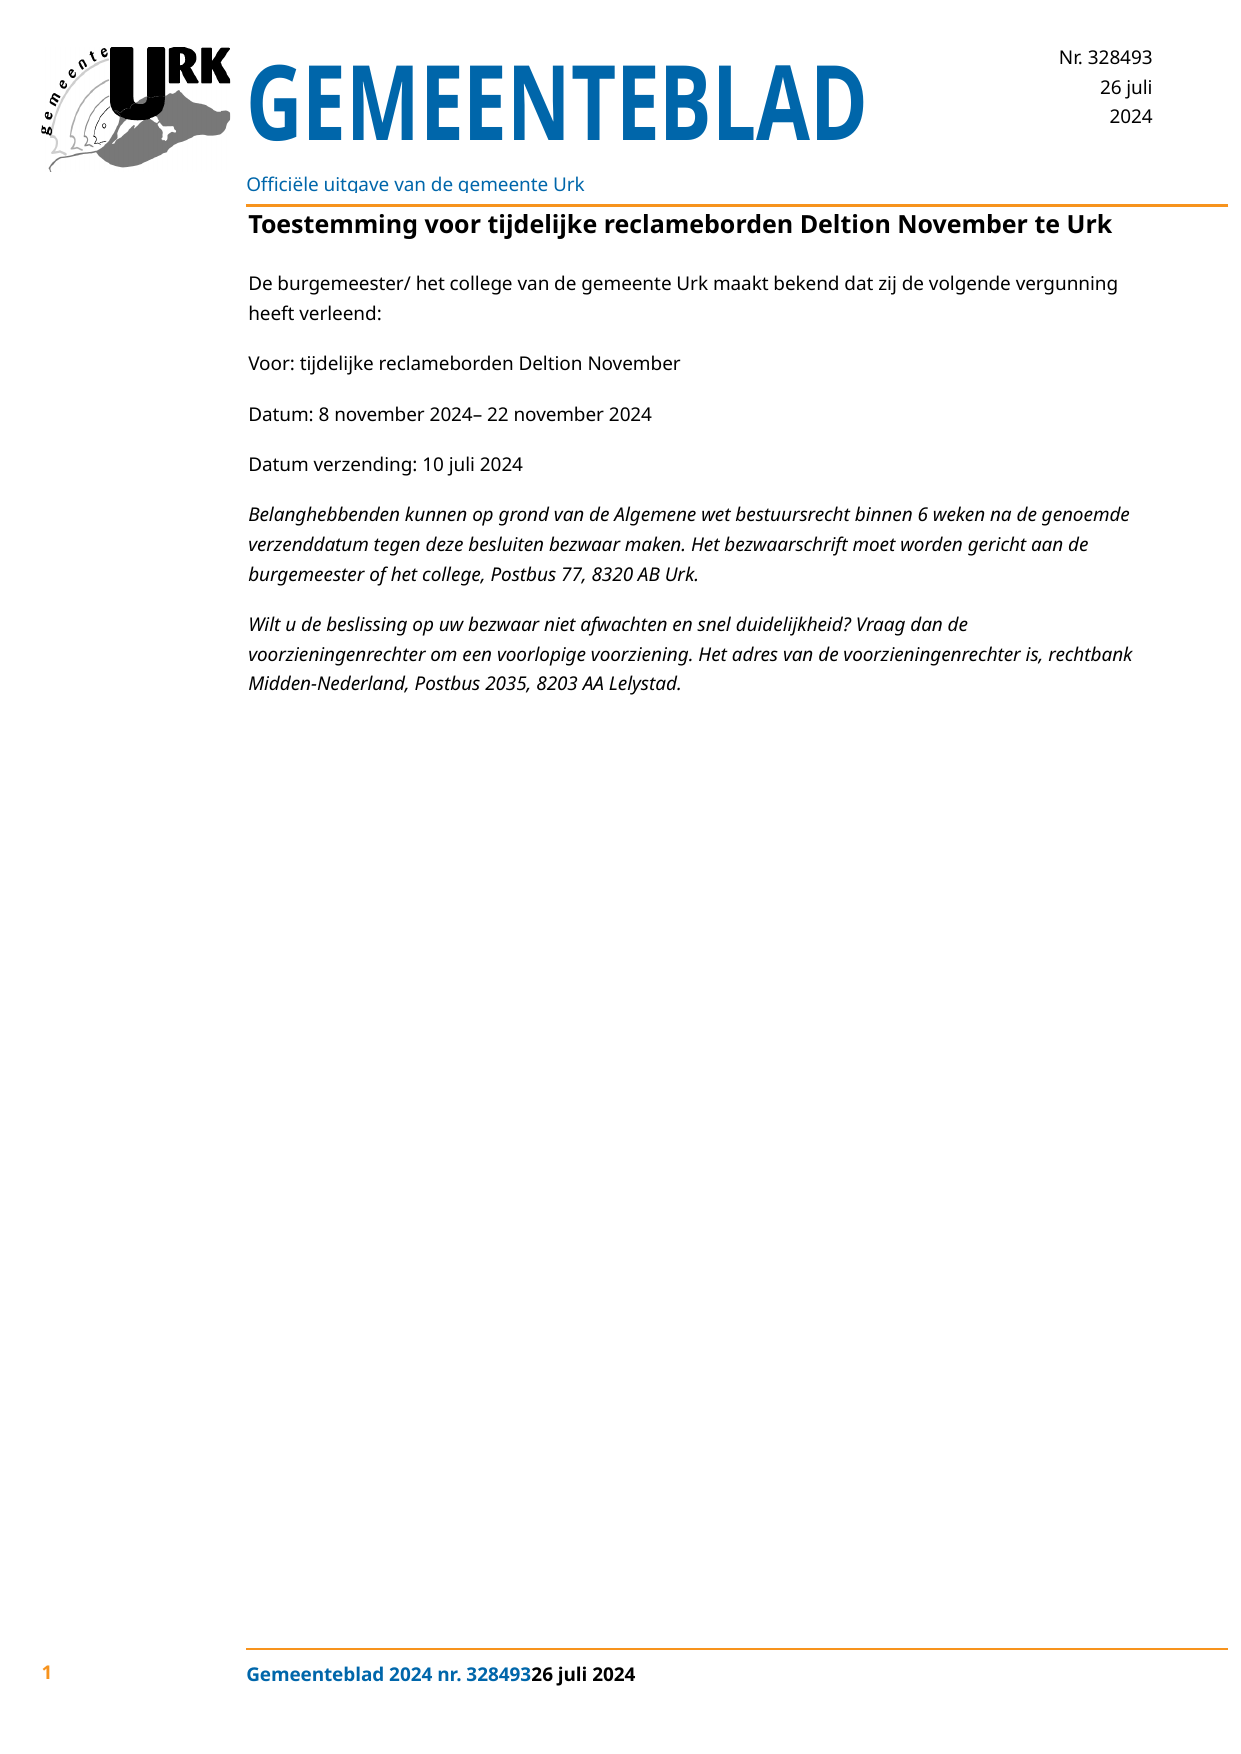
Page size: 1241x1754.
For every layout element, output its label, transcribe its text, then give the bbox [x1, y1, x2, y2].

text Toestemming voor tijdelijke reclameborden Deltion November te Urk [248, 207, 1152, 241]
text Datum: 8 november 2024– 22 november 2024 [248, 401, 1152, 426]
picture [41, 47, 231, 172]
text De burgemeester/ het college van de gemeente Urk maakt bekend dat zij de volgende vergunning heeft verleend: [248, 270, 1152, 326]
text Wilt u de beslissing op uw bezwaar niet afwachten en snel duidelijkheid? Vraag dan de voorzieningenrechter om een voorlopige voorziening. Het adres van de voorzieningenrechter is, rechtbank Midden-Nederland, Postbus 2035, 8203 AA Lelystad. [248, 611, 1152, 696]
text Belanghebbenden kunnen op grond van de Algemene wet bestuursrecht binnen 6 weken na de genoemde verzenddatum tegen deze besluiten bezwaar maken. Het bezwaarschrift moet worden gericht aan de burgemeester of het college, Postbus 77, 8320 AB Urk. [248, 502, 1152, 586]
text Datum verzending: 10 juli 2024 [248, 451, 1152, 477]
text Voor: tijdelijke reclameborden Deltion November [248, 350, 1152, 376]
